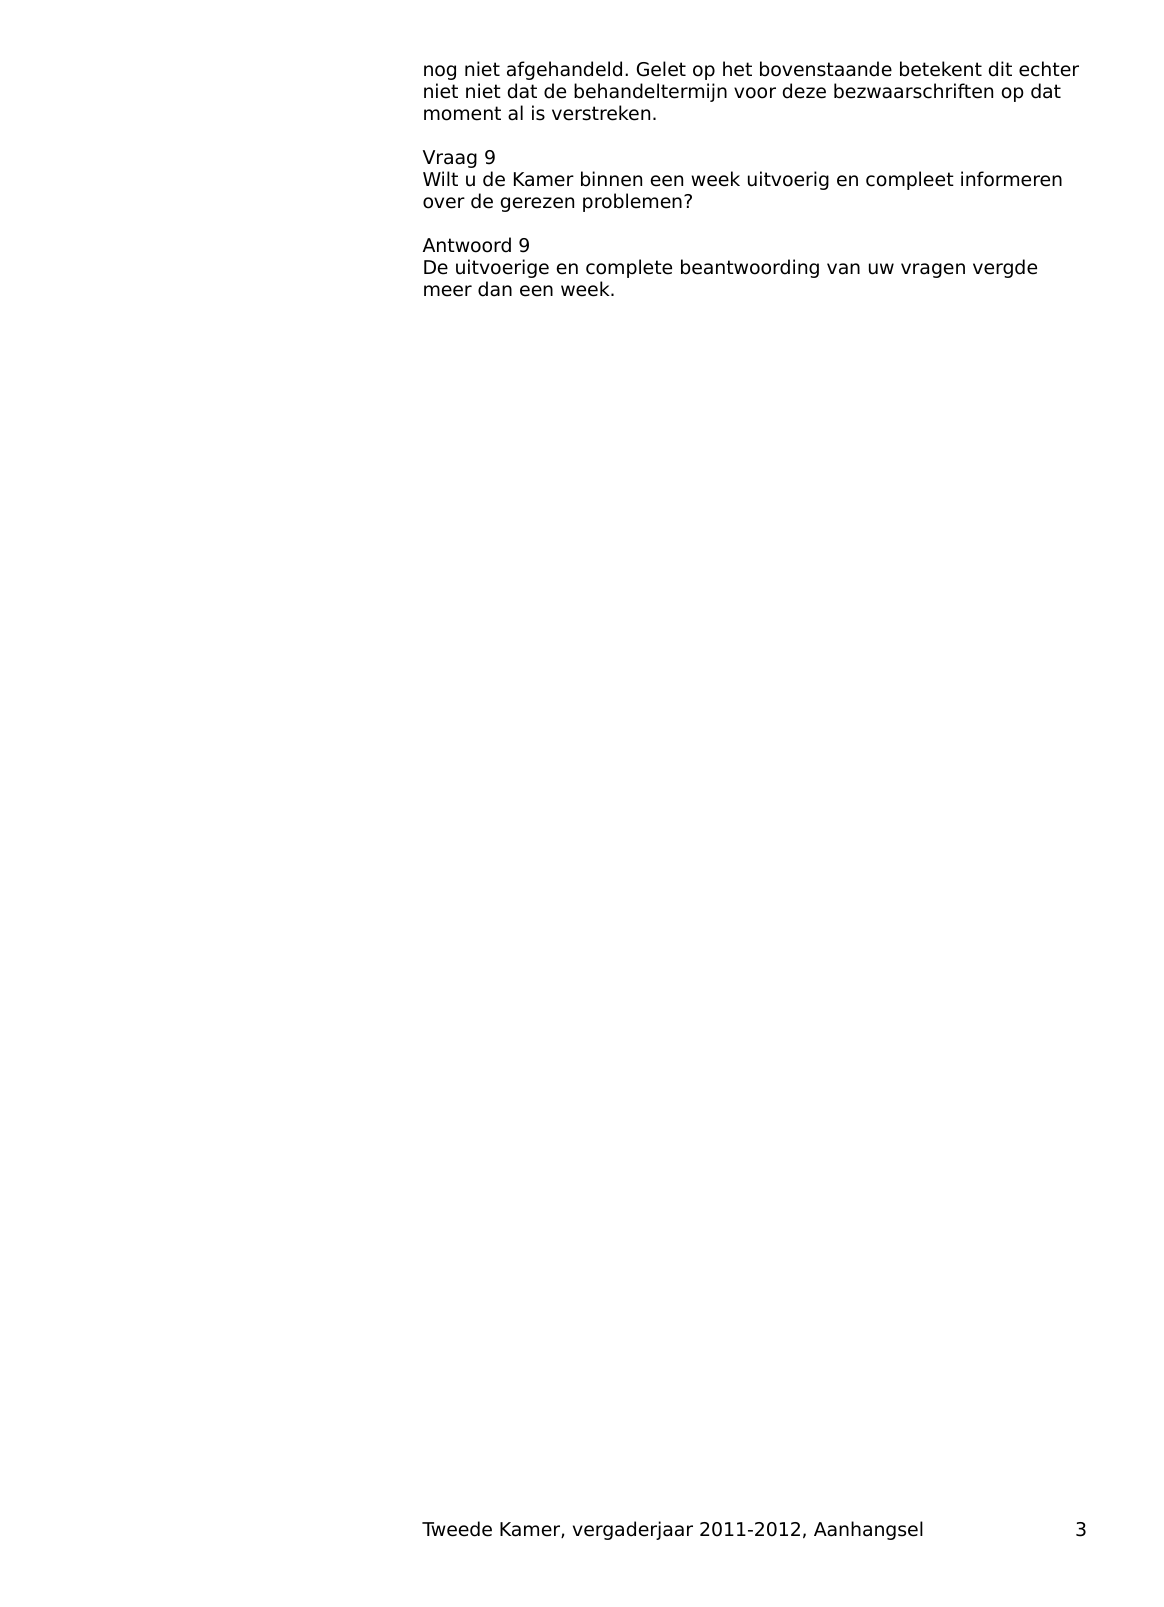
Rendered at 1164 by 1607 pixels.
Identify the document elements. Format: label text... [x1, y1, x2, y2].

text nog niet afgehandeld. Gelet op het bovenstaande betekent dit echter niet niet dat de behandeltermijn voor deze bezwaarschriften op dat moment al is verstreken. [422, 59, 1087, 125]
text Vraag 9 [422, 147, 1087, 169]
text De uitvoerige en complete beantwoording van uw vragen vergde meer dan een week. [422, 257, 1087, 301]
text Antwoord 9 [422, 235, 1087, 257]
text Wilt u de Kamer binnen een week uitvoerig en compleet informeren over de gerezen problemen? [422, 169, 1087, 213]
